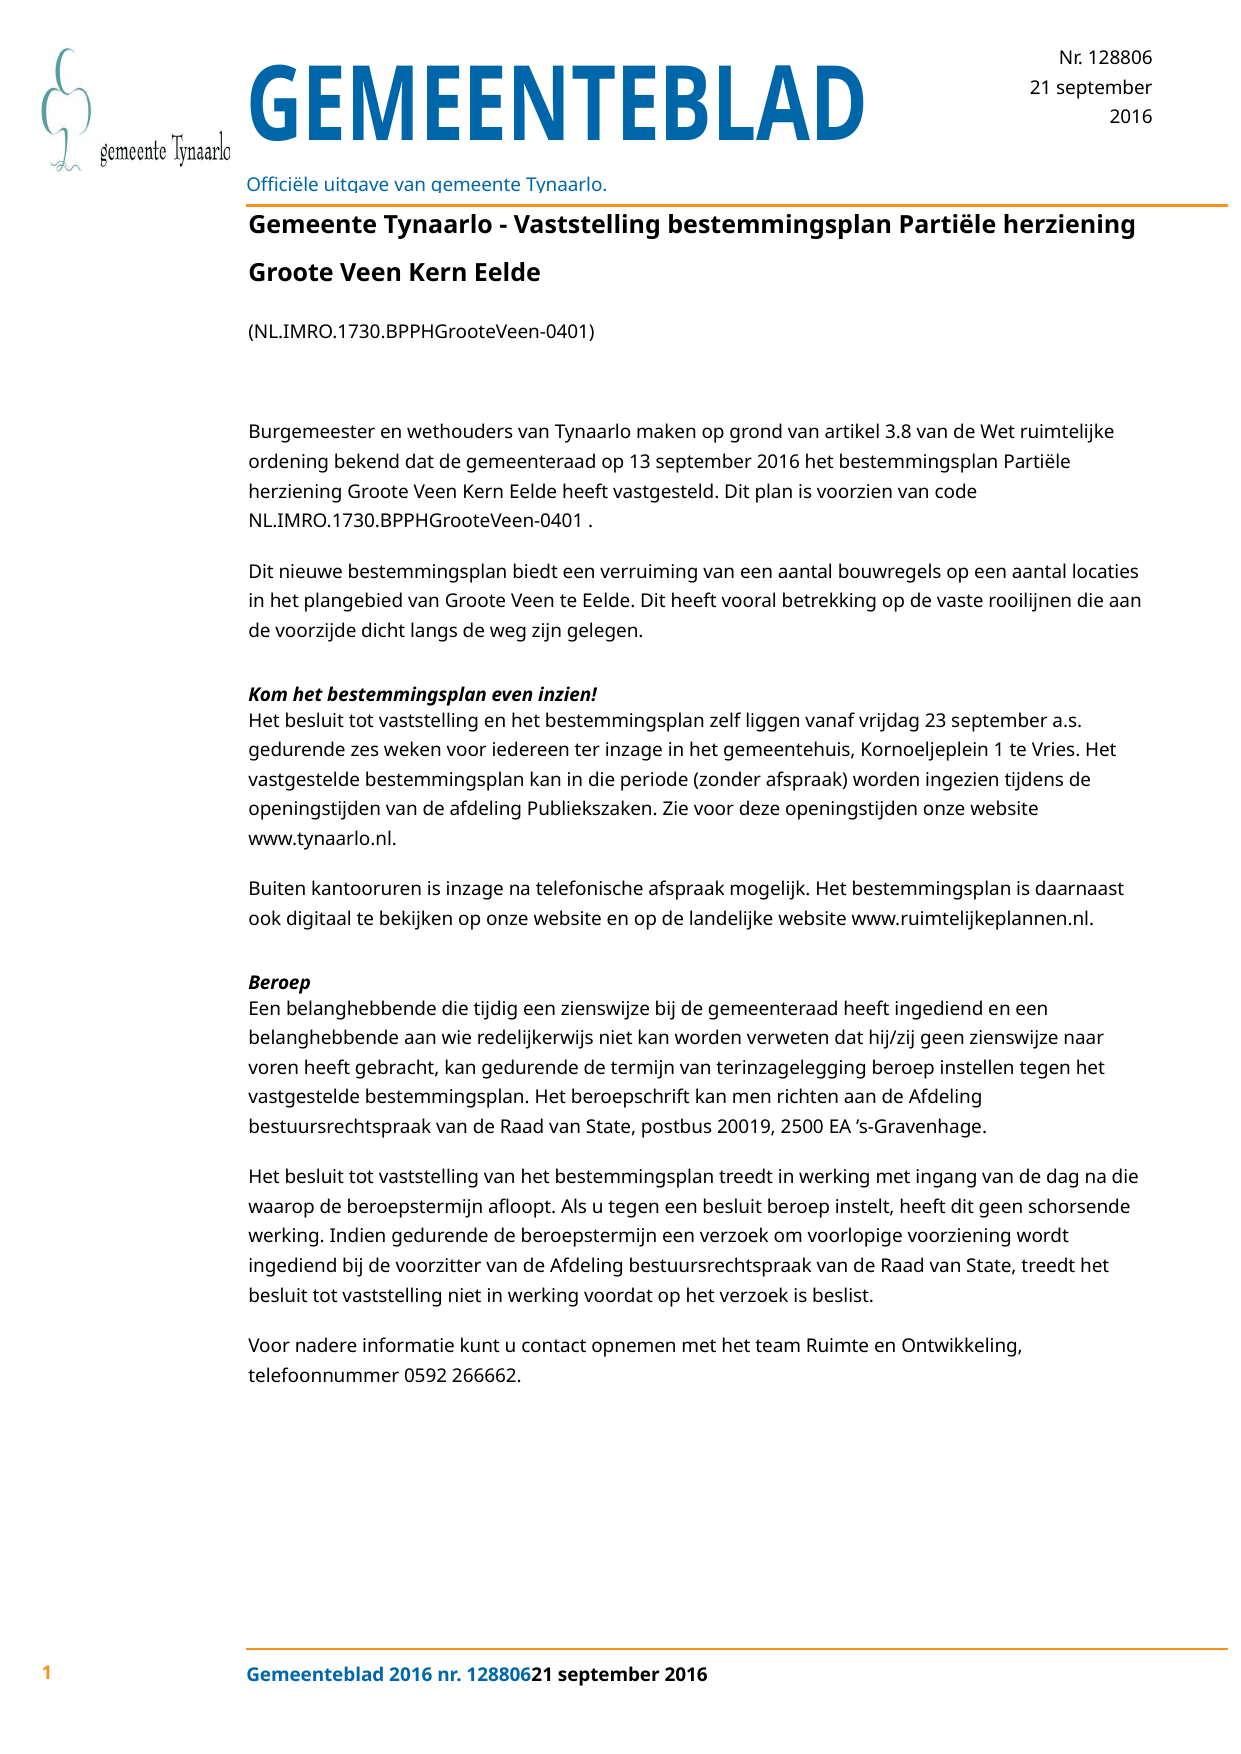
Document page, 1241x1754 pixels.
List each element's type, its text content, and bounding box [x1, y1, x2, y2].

text Buiten kantooruren is inzage na telefonische afspraak mogelijk. Het bestemmingsplan is daarnaast ook digitaal te bekijken op onze website en op de landelijke website www.ruimtelijkeplannen.nl. [248, 876, 1152, 931]
text Het besluit tot vaststelling en het bestemmingsplan zelf liggen vanaf vrijdag 23 september a.s. gedurende zes weken voor iedereen ter inzage in het gemeentehuis, Kornoeljeplein 1 te Vries. Het vastgestelde bestemmingsplan kan in die periode (zonder afspraak) worden ingezien tijdens de openingstijden van de afdeling Publiekszaken. Zie voor deze openingstijden onze website www.tynaarlo.nl. [248, 707, 1152, 851]
text Gemeente Tynaarlo - Vaststelling bestemmingsplan Partiële herziening Groote Veen Kern Eelde [248, 207, 1152, 288]
text Het besluit tot vaststelling van het bestemmingsplan treedt in werking met ingang van de dag na die waarop de beroepstermijn afloopt. Als u tegen een besluit beroep instelt, heeft dit geen schorsende werking. Indien gedurende de beroepstermijn een verzoek om voorlopige voorziening wordt ingediend bij de voorzitter van de Afdeling bestuursrechtspraak van de Raad van State, treedt het besluit tot vaststelling niet in werking voordat op het verzoek is beslist. [248, 1163, 1152, 1308]
text Een belanghebbende die tijdig een zienswijze bij de gemeenteraad heeft ingediend en een belanghebbende aan wie redelijkerwijs niet kan worden verweten dat hij/zij geen zienswijze naar voren heeft gebracht, kan gedurende de termijn van terinzagelegging beroep instellen tegen het vastgestelde bestemmingsplan. Het beroepschrift kan men richten aan de Afdeling bestuursrechtspraak van de Raad van State, postbus 20019, 2500 EA ’s-Gravenhage. [248, 995, 1152, 1139]
text Dit nieuwe bestemmingsplan biedt een verruiming van een aantal bouwregels op een aantal locaties in het plangebied van Groote Veen te Eelde. Dit heeft vooral betrekking op de vaste rooilijnen die aan de voorzijde dicht langs de weg zijn gelegen. [248, 558, 1152, 643]
text Burgemeester en wethouders van Tynaarlo maken op grond van artikel 3.8 van de Wet ruimtelijke ordening bekend dat de gemeenteraad op 13 september 2016 het bestemmingsplan Partiële herziening Groote Veen Kern Eelde heeft vastgesteld. Dit plan is voorzien van code NL.IMRO.1730.BPPHGrooteVeen-0401 . [248, 419, 1152, 533]
text Kom het bestemmingsplan even inzien! [248, 681, 1152, 707]
text Voor nadere informatie kunt u contact opnemen met het team Ruimte en Ontwikkeling, telefoonnummer 0592 266662. [248, 1332, 1152, 1388]
picture [41, 47, 231, 172]
text (NL.IMRO.1730.BPPHGrooteVeen-0401) [248, 318, 1152, 344]
text Beroep [248, 969, 1152, 995]
